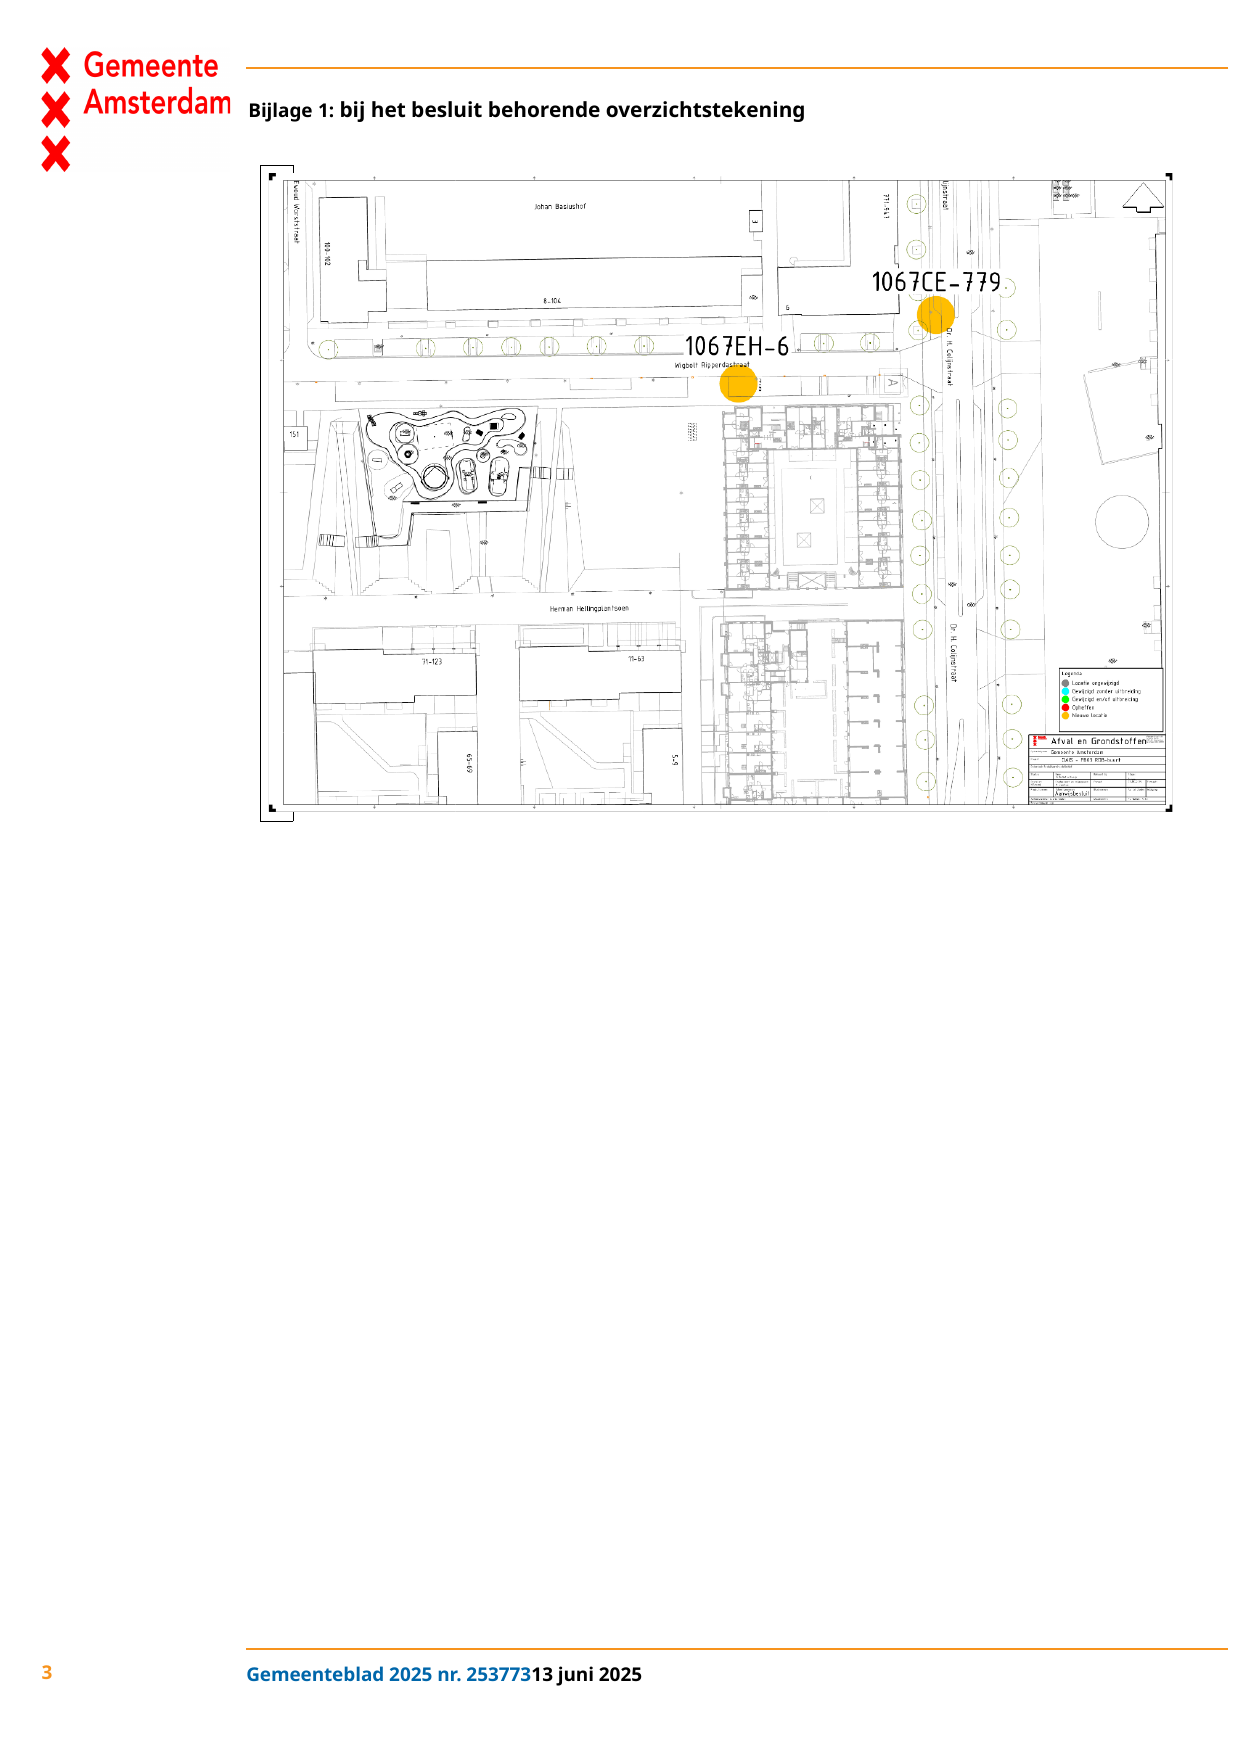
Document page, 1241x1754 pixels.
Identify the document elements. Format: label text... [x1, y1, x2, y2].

picture [268, 173, 1173, 812]
text Bijlage 1: bij het besluit behorende overzichtstekening [248, 95, 1152, 123]
picture [41, 47, 231, 172]
